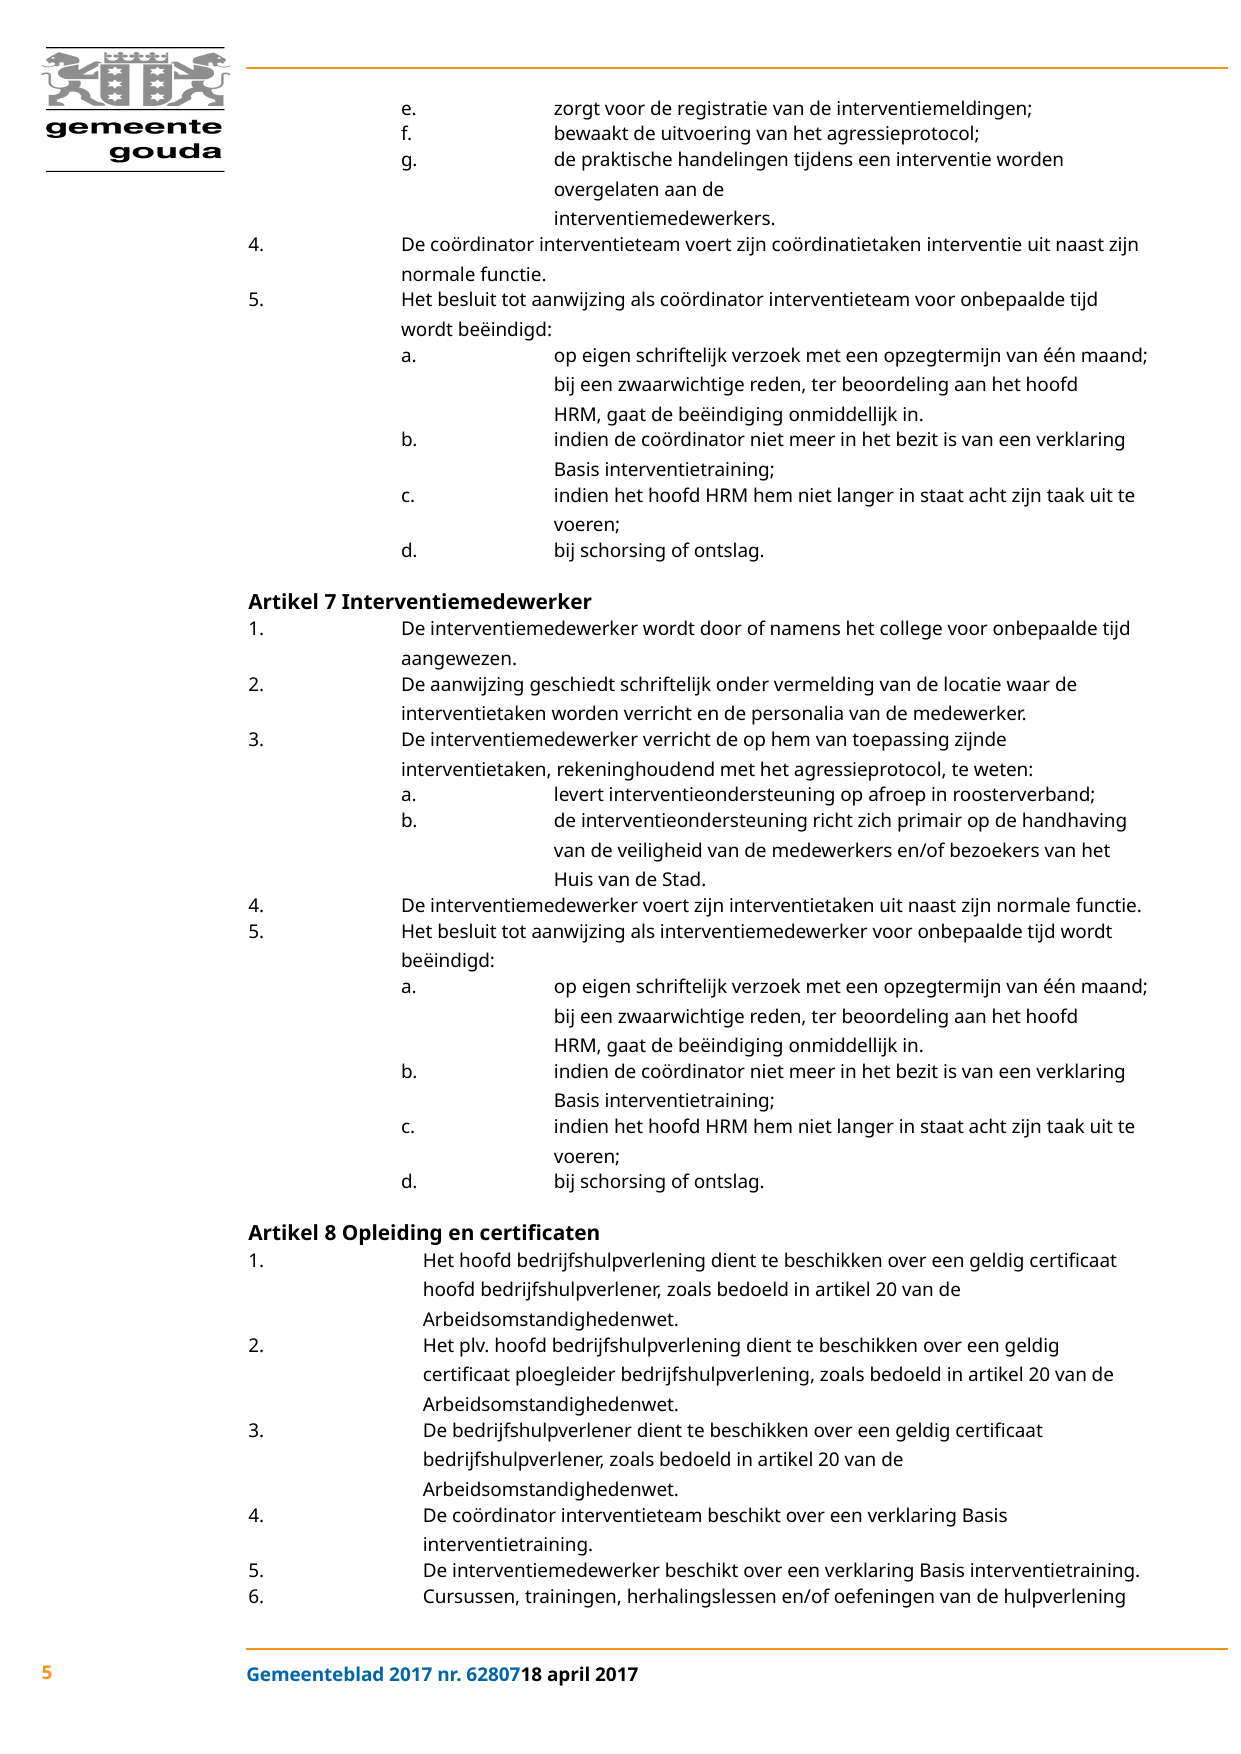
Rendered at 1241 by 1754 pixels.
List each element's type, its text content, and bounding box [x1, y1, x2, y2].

table_cell [248, 427, 401, 482]
table_cell De coördinator interventieteam voert zijn coördinatietaken interventie uit naast zijn normale functie. [401, 231, 1152, 286]
table_cell indien de coördinator niet meer in het bezit is van een verklaring Basis interventietraining; [554, 1058, 1152, 1113]
table_cell levert interventieondersteuning op afroep in roosterverband; [554, 782, 1152, 807]
table_cell [248, 1114, 401, 1169]
table_cell op eigen schriftelijk verzoek met een opzegtermijn van één maand; bij een zwaarwichtige reden, ter beoordeling aan het hoofd HRM, gaat de beëindiging onmiddellijk in. [554, 342, 1152, 427]
table_cell Het plv. hoofd bedrijfshulpverlening dient te beschikken over een geldig certificaat ploegleider bedrijfshulpverlening, zoals bedoeld in artikel 20 van de Arbeidsomstandighedenwet. [423, 1332, 1152, 1417]
table_cell De interventiemedewerker verricht de op hem van toepassing zijnde interventietaken, rekeninghoudend met het agressieprotocol, te weten: [401, 726, 1152, 782]
table_cell De interventiemedewerker beschikt over een verklaring Basis interventietraining. [423, 1557, 1152, 1583]
table_cell 4. [248, 1502, 423, 1557]
table_cell [248, 537, 401, 563]
table_header Het hoofd bedrijfshulpverlening dient te beschikken over een geldig certificaat hoofd bedrijfshulpverlener, zoals bedoeld in artikel 20 van de Arbeidsomstandighedenwet. [423, 1247, 1152, 1332]
table_cell zorgt voor de registratie van de interventiemeldingen; [554, 95, 1152, 121]
table_cell [248, 482, 401, 537]
table_cell bij schorsing of ontslag. [554, 1169, 1152, 1194]
table_cell de praktische handelingen tijdens een interventie worden overgelaten aan de interventiemedewerkers. [554, 146, 1152, 231]
table_cell c. [401, 482, 554, 537]
table_cell De coördinator interventieteam beschikt over een verklaring Basis interventietraining. [423, 1502, 1152, 1557]
table_cell 2. [248, 1332, 423, 1417]
table_cell a. [401, 342, 554, 427]
table_cell f. [401, 121, 554, 146]
text Artikel 8 Opleiding en certificaten [248, 1218, 1152, 1247]
table_cell 5. [248, 286, 401, 342]
table_cell [248, 342, 401, 427]
table_header De interventiemedewerker wordt door of namens het college voor onbepaalde tijd aangewezen. [401, 616, 1152, 671]
table_cell c. [401, 1114, 554, 1169]
table_cell [248, 973, 401, 1058]
table_cell 3. [248, 1417, 423, 1502]
picture [41, 47, 231, 172]
table_cell [248, 1169, 401, 1194]
table_cell de interventieondersteuning richt zich primair op de handhaving van de veiligheid van de medewerkers en/of bezoekers van het Huis van de Stad. [554, 807, 1152, 892]
table_cell 4. [248, 892, 401, 918]
table_cell 5. [248, 918, 401, 973]
table_cell 3. [248, 726, 401, 782]
table_cell 4. [248, 231, 401, 286]
table_cell b. [401, 427, 554, 482]
table_cell d. [401, 537, 554, 563]
table_cell De interventiemedewerker voert zijn interventietaken uit naast zijn normale functie. [401, 892, 1152, 918]
table_cell [248, 807, 401, 892]
table_cell 2. [248, 671, 401, 726]
table_cell g. [401, 146, 554, 231]
table_cell De aanwijzing geschiedt schriftelijk onder vermelding van de locatie waar de interventietaken worden verricht en de personalia van de medewerker. [401, 671, 1152, 726]
table_cell indien het hoofd HRM hem niet langer in staat acht zijn taak uit te voeren; [554, 1114, 1152, 1169]
table_cell d. [401, 1169, 554, 1194]
table_cell Het besluit tot aanwijzing als coördinator interventieteam voor onbepaalde tijd wordt beëindigd: [401, 286, 1152, 342]
table_cell a. [401, 973, 554, 1058]
table_cell op eigen schriftelijk verzoek met een opzegtermijn van één maand; bij een zwaarwichtige reden, ter beoordeling aan het hoofd HRM, gaat de beëindiging onmiddellijk in. [554, 973, 1152, 1058]
table_cell a. [401, 782, 554, 807]
table_cell [248, 95, 401, 121]
table_cell indien het hoofd HRM hem niet langer in staat acht zijn taak uit te voeren; [554, 482, 1152, 537]
table_cell b. [401, 1058, 554, 1113]
table_cell indien de coördinator niet meer in het bezit is van een verklaring Basis interventietraining; [554, 427, 1152, 482]
text Artikel 7 Interventiemedewerker [248, 587, 1152, 616]
table_cell b. [401, 807, 554, 892]
table_cell Het besluit tot aanwijzing als interventiemedewerker voor onbepaalde tijd wordt beëindigd: [401, 918, 1152, 973]
table_cell De bedrijfshulpverlener dient te beschikken over een geldig certificaat bedrijfshulpverlener, zoals bedoeld in artikel 20 van de Arbeidsomstandighedenwet. [423, 1417, 1152, 1502]
table_cell [248, 1058, 401, 1113]
table_cell 6. [248, 1583, 423, 1608]
table_header 1. [248, 616, 401, 671]
table_cell bewaakt de uitvoering van het agressieprotocol; [554, 121, 1152, 146]
table_cell 5. [248, 1557, 423, 1583]
table_cell [248, 121, 401, 146]
table_cell Cursussen, trainingen, herhalingslessen en/of oefeningen van de hulpverlening [423, 1583, 1152, 1608]
table_header 1. [248, 1247, 423, 1332]
table_cell bij schorsing of ontslag. [554, 537, 1152, 563]
table_cell [248, 146, 401, 231]
table_cell [248, 782, 401, 807]
table_cell e. [401, 95, 554, 121]
